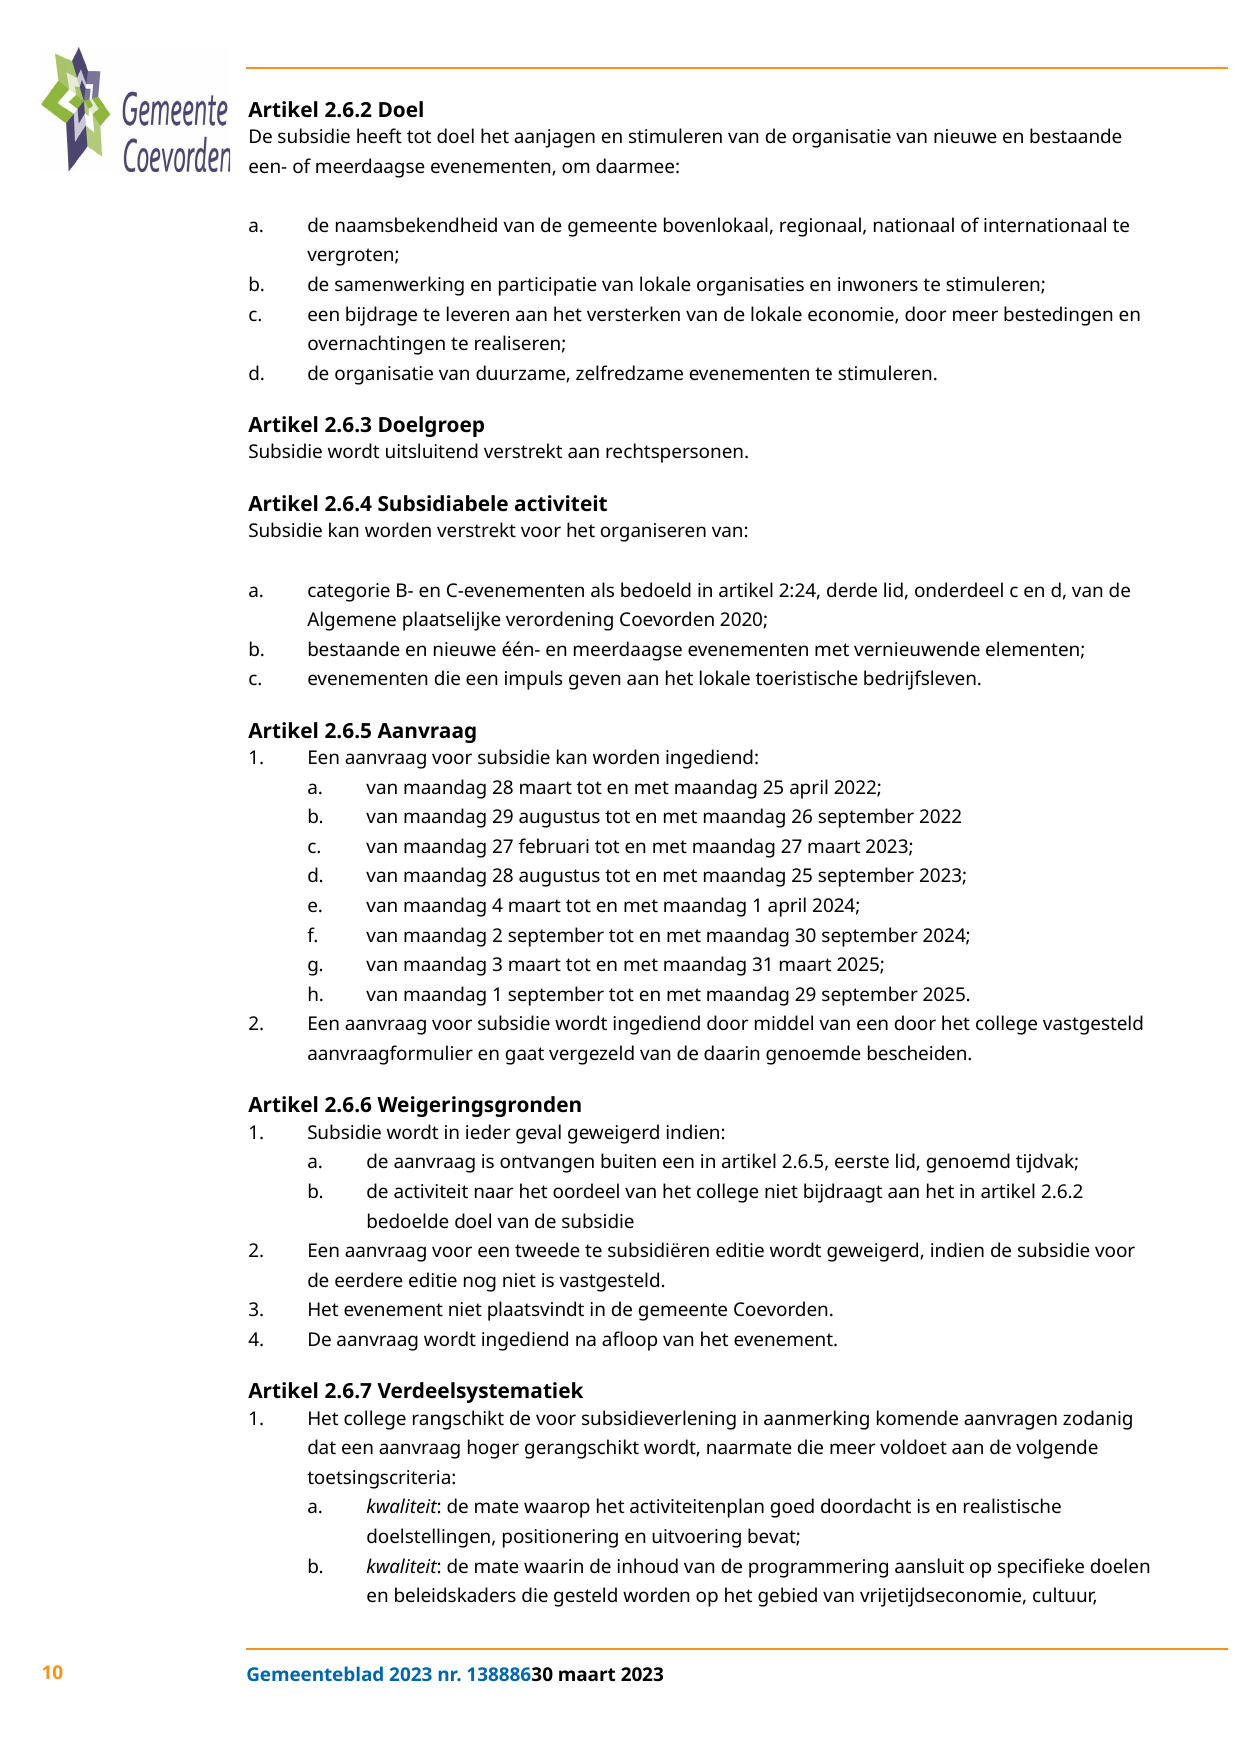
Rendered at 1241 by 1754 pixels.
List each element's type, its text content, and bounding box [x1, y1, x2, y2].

list Het college rangschikt de voor subsidieverlening in aanmerking komende aanvragen zodanig dat een aanvraag hoger gerangschikt wordt, naarmate die meer voldoet aan de volgende toetsingscriteria: [248, 1405, 1152, 1490]
list Het evenement niet plaatsvindt in de gemeente Coevorden. [248, 1297, 1152, 1322]
list kwaliteit: de mate waarin de inhoud van de programmering aansluit op specifieke doelen en beleidskaders die gesteld worden op het gebied van vrijetijdseconomie, cultuur, [307, 1553, 1152, 1608]
list evenementen die een impuls geven aan het lokale toeristische bedrijfsleven. [248, 666, 1152, 691]
list Subsidie wordt in ieder geval geweigerd indien: [248, 1119, 1152, 1145]
list van maandag 4 maart tot en met maandag 1 april 2024; [307, 892, 1152, 918]
list de aanvraag is ontvangen buiten een in artikel 2.6.5, eerste lid, genoemd tijdvak; [307, 1149, 1152, 1174]
text Artikel 2.6.4 Subsidiabele activiteit [248, 489, 1152, 518]
text Artikel 2.6.2 Doel [248, 95, 1152, 123]
list van maandag 28 maart tot en met maandag 25 april 2022; [307, 774, 1152, 800]
list Een aanvraag voor subsidie kan worden ingediend: [248, 744, 1152, 770]
text Subsidie wordt uitsluitend verstrekt aan rechtspersonen. [248, 439, 1152, 464]
list een bijdrage te leveren aan het versterken van de lokale economie, door meer bestedingen en overnachtingen te realiseren; [248, 301, 1152, 356]
list kwaliteit: de mate waarop het activiteitenplan goed doordacht is en realistische doelstellingen, positionering en uitvoering bevat; [307, 1494, 1152, 1549]
list bestaande en nieuwe één- en meerdaagse evenementen met vernieuwende elementen; [248, 636, 1152, 662]
list de activiteit naar het oordeel van het college niet bijdraagt aan het in artikel 2.6.2 bedoelde doel van de subsidie [307, 1178, 1152, 1233]
list de organisatie van duurzame, zelfredzame evenementen te stimuleren. [248, 360, 1152, 386]
list de naamsbekendheid van de gemeente bovenlokaal, regionaal, nationaal of internationaal te vergroten; [248, 212, 1152, 267]
list Een aanvraag voor subsidie wordt ingediend door middel van een door het college vastgesteld aanvraagformulier en gaat vergezeld van de daarin genoemde bescheiden. [248, 1011, 1152, 1066]
list van maandag 29 augustus tot en met maandag 26 september 2022 [307, 803, 1152, 829]
list de samenwerking en participatie van lokale organisaties en inwoners te stimuleren; [248, 271, 1152, 297]
text Artikel 2.6.3 Doelgroep [248, 410, 1152, 439]
list van maandag 3 maart tot en met maandag 31 maart 2025; [307, 951, 1152, 977]
text Artikel 2.6.6 Weigeringsgronden [248, 1091, 1152, 1119]
list van maandag 28 augustus tot en met maandag 25 september 2023; [307, 863, 1152, 888]
text Subsidie kan worden verstrekt voor het organiseren van: [248, 518, 1152, 543]
list van maandag 27 februari tot en met maandag 27 maart 2023; [307, 833, 1152, 859]
list Een aanvraag voor een tweede te subsidiëren editie wordt geweigerd, indien de subsidie voor de eerdere editie nog niet is vastgesteld. [248, 1237, 1152, 1293]
text Artikel 2.6.5 Aanvraag [248, 716, 1152, 744]
list van maandag 2 september tot en met maandag 30 september 2024; [307, 922, 1152, 948]
text De subsidie heeft tot doel het aanjagen en stimuleren van de organisatie van nieuwe en bestaande een- of meerdaagse evenementen, om daarmee: [248, 123, 1152, 178]
text Artikel 2.6.7 Verdeelsystematiek [248, 1377, 1152, 1405]
list categorie B- en C-evenementen als bedoeld in artikel 2:24, derde lid, onderdeel c en d, van de Algemene plaatselijke verordening Coevorden 2020; [248, 577, 1152, 632]
list De aanvraag wordt ingediend na afloop van het evenement. [248, 1326, 1152, 1352]
list van maandag 1 september tot en met maandag 29 september 2025. [307, 981, 1152, 1007]
picture [41, 47, 231, 172]
